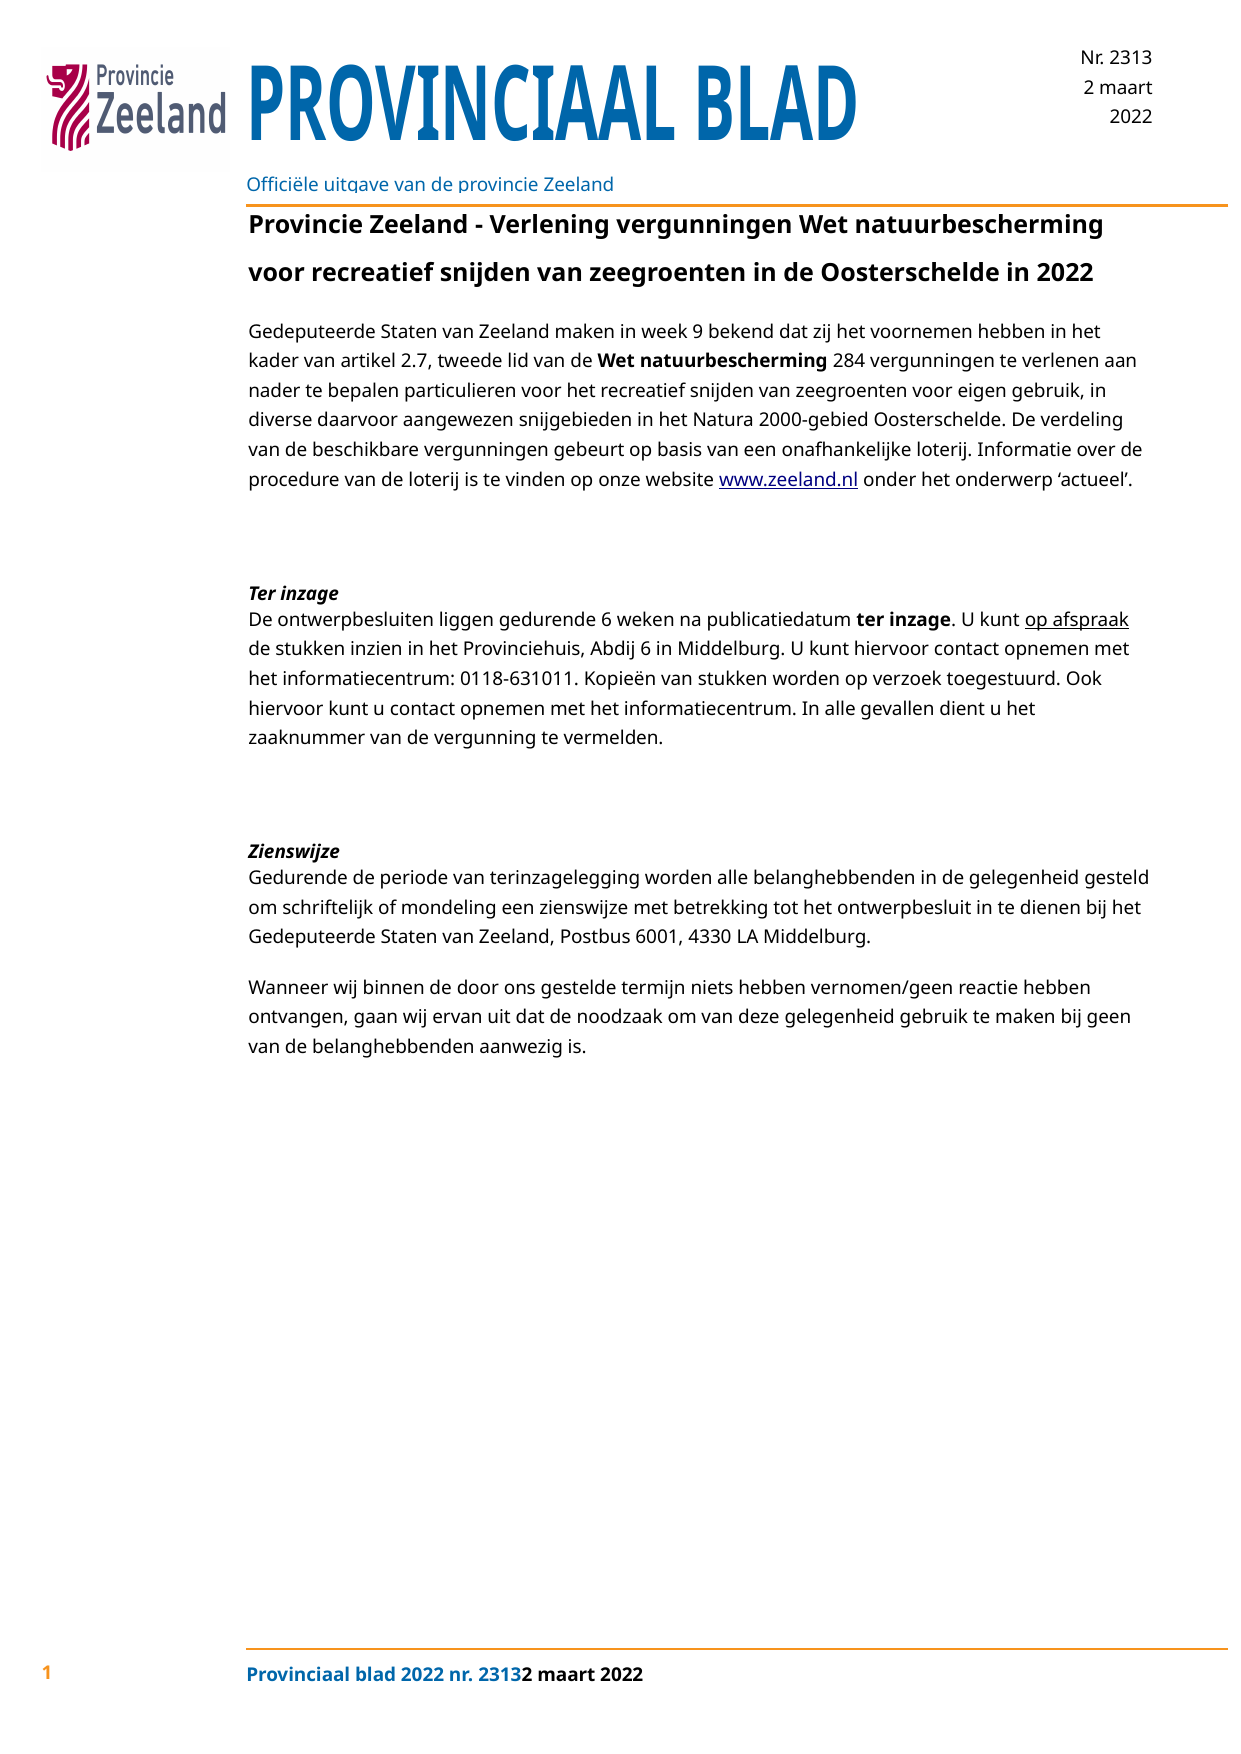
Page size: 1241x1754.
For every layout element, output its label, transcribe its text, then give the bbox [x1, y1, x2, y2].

text Gedurende de periode van terinzagelegging worden alle belanghebbenden in de gelegenheid gesteld om schriftelijk of mondeling een zienswijze met betrekking tot het ontwerpbesluit in te dienen bij het Gedeputeerde Staten van Zeeland, Postbus 6001, 4330 LA Middelburg. [248, 864, 1152, 949]
picture [41, 47, 231, 172]
text De ontwerpbesluiten liggen gedurende 6 weken na publicatiedatum ter inzage. U kunt op afspraak de stukken inzien in het Provinciehuis, Abdij 6 in Middelburg. U kunt hiervoor contact opnemen met het informatiecentrum: 0118-631011. Kopieën van stukken worden op verzoek toegestuurd. Ook hiervoor kunt u contact opnemen met het informatiecentrum. In alle gevallen dient u het zaaknummer van de vergunning te vermelden. [248, 606, 1152, 750]
text Wanneer wij binnen de door ons gestelde termijn niets hebben vernomen/geen reactie hebben ontvangen, gaan wij ervan uit dat de noodzaak om van deze gelegenheid gebruik te maken bij geen van de belanghebbenden aanwezig is. [248, 974, 1152, 1059]
text Provincie Zeeland - Verlening vergunningen Wet natuurbescherming voor recreatief snijden van zeegroenten in de Oosterschelde in 2022 [248, 207, 1152, 288]
text Ter inzage [248, 580, 1152, 606]
text Gedeputeerde Staten van Zeeland maken in week 9 bekend dat zij het voornemen hebben in het kader van artikel 2.7, tweede lid van de Wet natuurbescherming 284 vergunningen te verlenen aan nader te bepalen particulieren voor het recreatief snijden van zeegroenten voor eigen gebruik, in diverse daarvoor aangewezen snijgebieden in het Natura 2000-gebied Oosterschelde. De verdeling van de beschikbare vergunningen gebeurt op basis van een onafhankelijke loterij. Informatie over de procedure van de loterij is te vinden op onze website www.zeeland.nl onder het onderwerp ‘actueel’. [248, 318, 1152, 492]
text Zienswijze [248, 839, 1152, 864]
